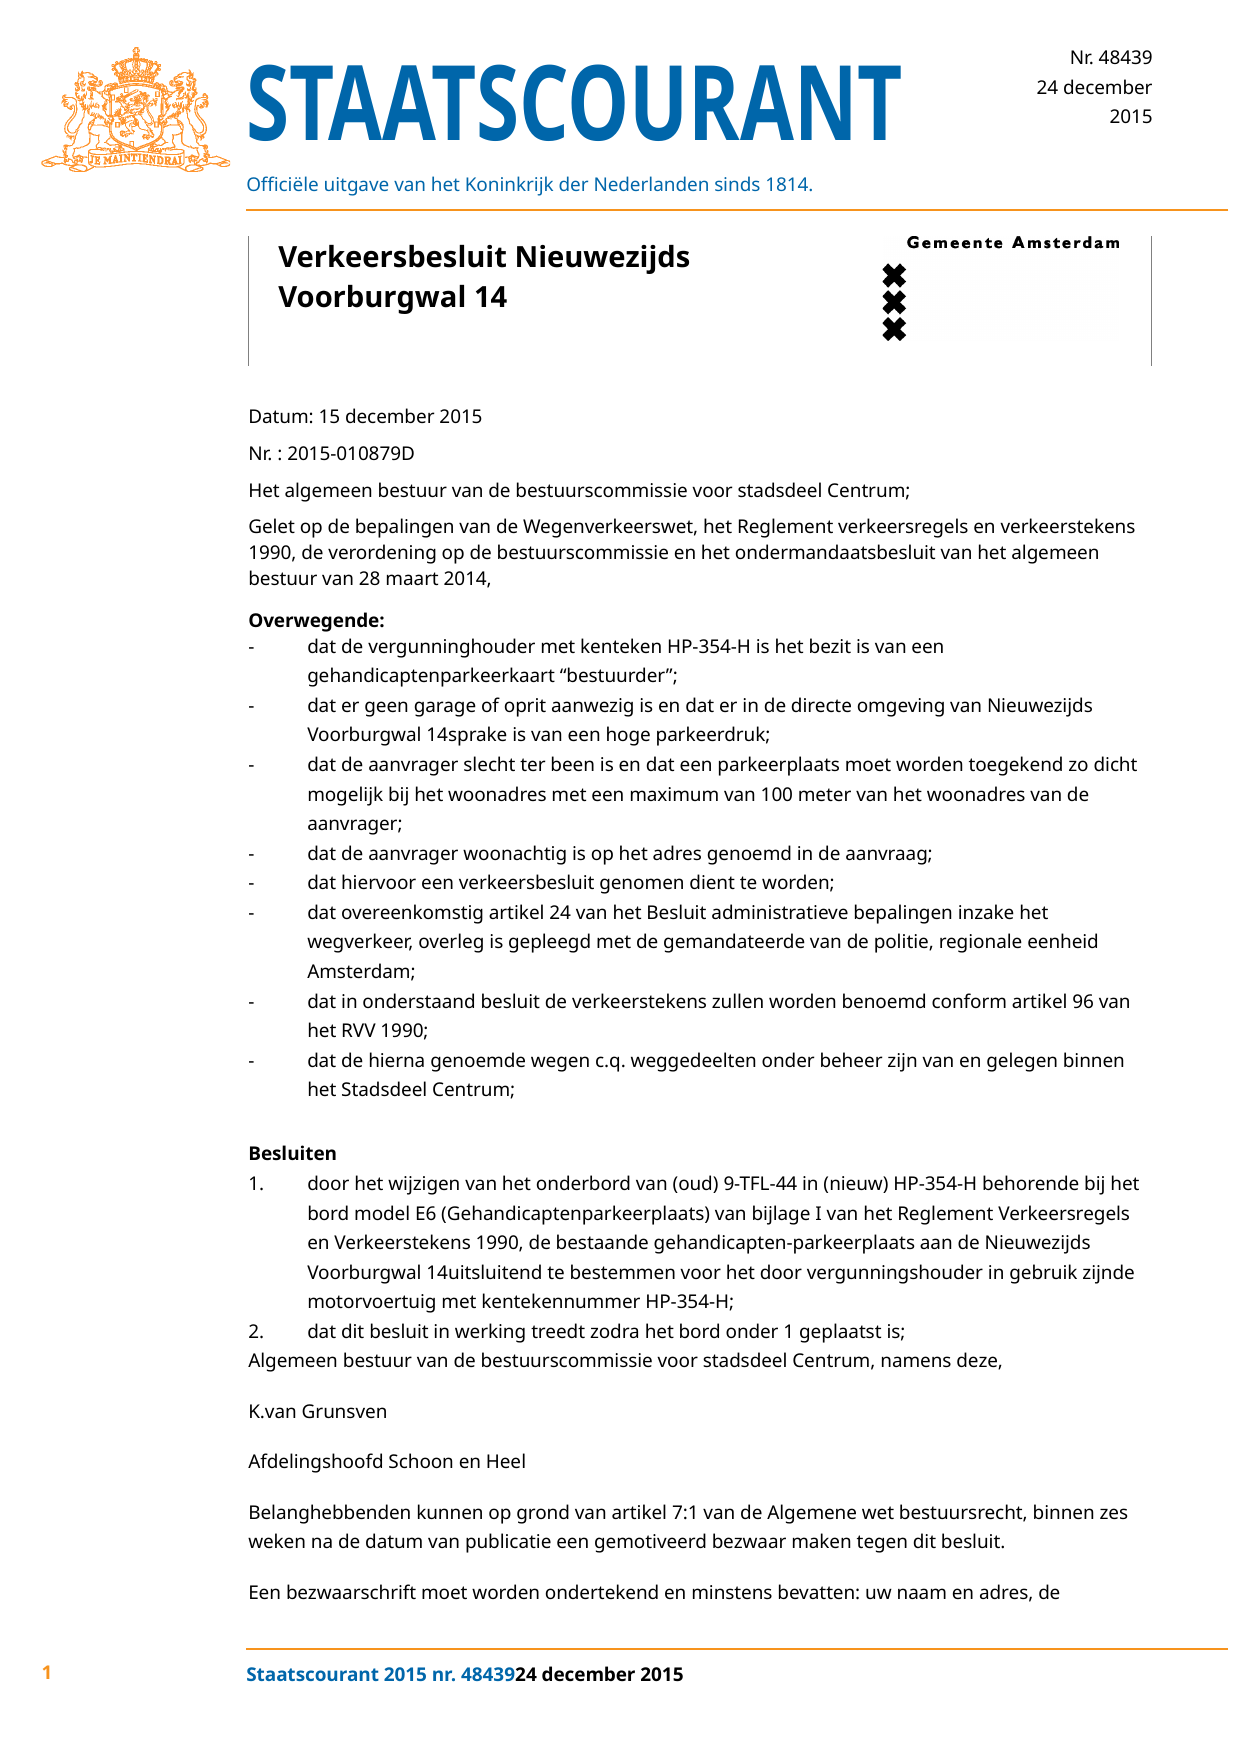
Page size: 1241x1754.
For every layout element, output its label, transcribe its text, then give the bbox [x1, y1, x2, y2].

picture [41, 47, 231, 172]
list dat overeenkomstig artikel 24 van het Besluit administratieve bepalingen inzake het wegverkeer, overleg is gepleegd met de gemandateerde van de politie, regionale eenheid Amsterdam; [248, 899, 1152, 984]
text Gelet op de bepalingen van de Wegenverkeerswet, het Reglement verkeersregels en verkeerstekens 1990, de verordening op de bestuurscommissie en het ondermandaatsbesluit van het algemeen bestuur van 28 maart 2014, [248, 514, 1152, 591]
text Datum: 15 december 2015 [248, 404, 1152, 429]
list dat dit besluit in werking treedt zodra het bord onder 1 geplaatst is; [248, 1318, 1152, 1344]
text Nr. : 2015-010879D [248, 440, 1152, 466]
text Algemeen bestuur van de bestuurscommissie voor stadsdeel Centrum, namens deze, [248, 1348, 1152, 1373]
list dat er geen garage of oprit aanwezig is en dat er in de directe omgeving van Nieuwezijds Voorburgwal 14sprake is van een hoge parkeerdruk; [248, 692, 1152, 747]
list dat de aanvrager slecht ter been is en dat een parkeerplaats moet worden toegekend zo dicht mogelijk bij het woonadres met een maximum van 100 meter van het woonadres van de aanvrager; [248, 751, 1152, 836]
table_header [850, 236, 1151, 366]
table_header Verkeersbesluit Nieuwezijds Voorburgwal 14 [249, 236, 850, 366]
picture [882, 236, 1119, 341]
text Het algemeen bestuur van de bestuurscommissie voor stadsdeel Centrum; [248, 477, 1152, 503]
text Een bezwaarschrift moet worden ondertekend en minstens bevatten: uw naam en adres, de [248, 1579, 1152, 1604]
text Besluiten [248, 1141, 1152, 1166]
list dat de aanvrager woonachtig is op het adres genoemd in de aanvraag; [248, 840, 1152, 866]
text Overwegende: [248, 607, 1152, 633]
list dat de vergunninghouder met kenteken HP-354-H is het bezit is van een gehandicaptenparkeerkaart “bestuurder”; [248, 633, 1152, 688]
list dat in onderstaand besluit de verkeerstekens zullen worden benoemd conform artikel 96 van het RVV 1990; [248, 988, 1152, 1043]
list dat de hierna genoemde wegen c.q. weggedeelten onder beheer zijn van en gelegen binnen het Stadsdeel Centrum; [248, 1047, 1152, 1102]
text K.van Grunsven [248, 1398, 1152, 1424]
list door het wijzigen van het onderbord van (oud) 9-TFL-44 in (nieuw) HP-354-H behorende bij het bord model E6 (Gehandicaptenparkeerplaats) van bijlage I van het Reglement Verkeersregels en Verkeerstekens 1990, de bestaande gehandicapten-parkeerplaats aan de Nieuwezijds Voorburgwal 14uitsluitend te bestemmen voor het door vergunningshouder in gebruik zijnde motorvoertuig met kentekennummer HP-354-H; [248, 1170, 1152, 1314]
text Afdelingshoofd Schoon en Heel [248, 1448, 1152, 1474]
text Belanghebbenden kunnen op grond van artikel 7:1 van de Algemene wet bestuursrecht, binnen zes weken na de datum van publicatie een gemotiveerd bezwaar maken tegen dit besluit. [248, 1499, 1152, 1554]
list dat hiervoor een verkeersbesluit genomen dient te worden; [248, 869, 1152, 895]
